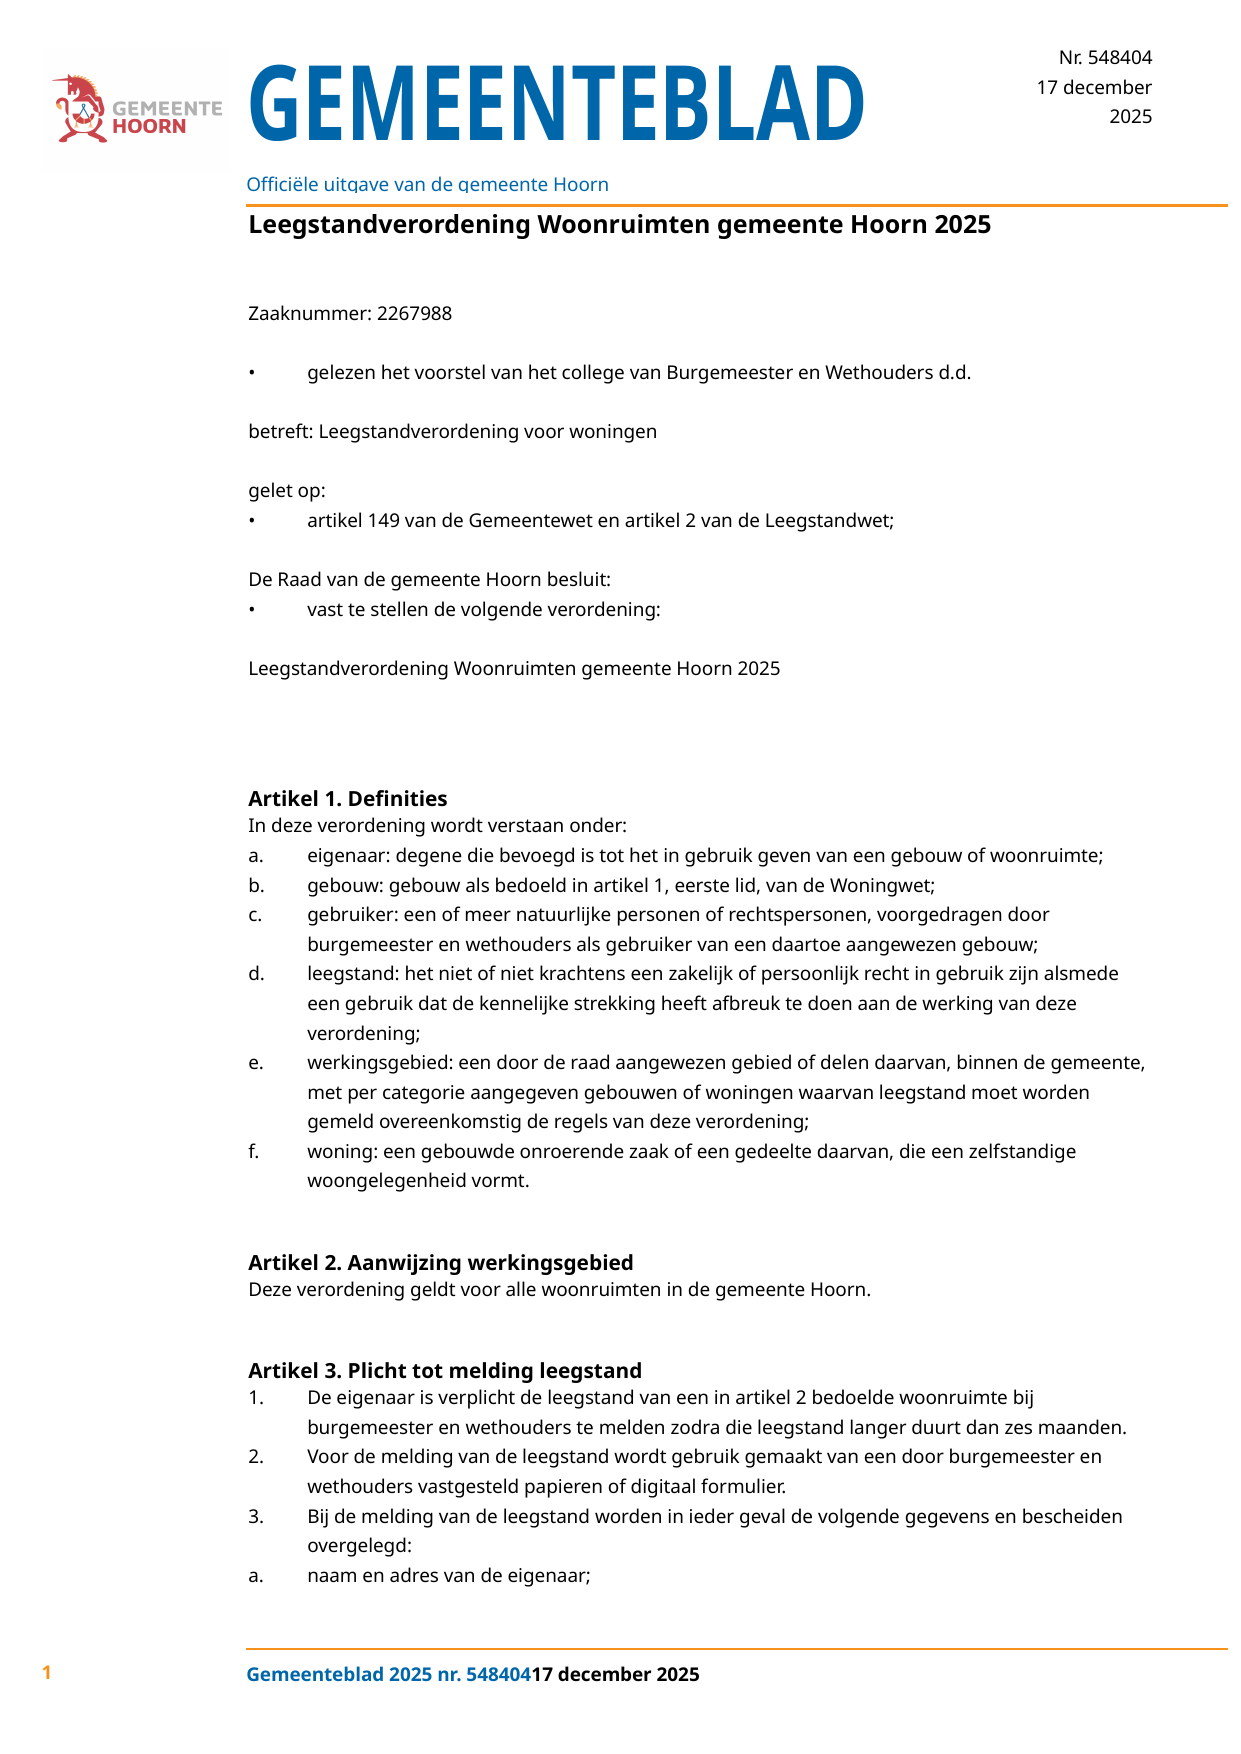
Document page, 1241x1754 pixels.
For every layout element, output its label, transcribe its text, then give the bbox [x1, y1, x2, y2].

list gebruiker: een of meer natuurlijke personen of rechtspersonen, voorgedragen door burgemeester en wethouders als gebruiker van een daartoe aangewezen gebouw; [248, 901, 1152, 957]
text De Raad van de gemeente Hoorn besluit: [248, 566, 1152, 592]
picture [41, 47, 231, 172]
list leegstand: het niet of niet krachtens een zakelijk of persoonlijk recht in gebruik zijn alsmede een gebruik dat de kennelijke strekking heeft afbreuk te doen aan de werking van deze verordening; [248, 961, 1152, 1045]
text Leegstandverordening Woonruimten gemeente Hoorn 2025 [248, 207, 1152, 241]
text In deze verordening wordt verstaan onder: [248, 813, 1152, 838]
text Artikel 3. Plicht tot melding leegstand [248, 1356, 1152, 1384]
text Artikel 1. Definities [248, 784, 1152, 813]
list woning: een gebouwde onroerende zaak of een gedeelte daarvan, die een zelfstandige woongelegenheid vormt. [248, 1138, 1152, 1193]
list artikel 149 van de Gemeentewet en artikel 2 van de Leegstandwet; [248, 507, 1152, 533]
list gebouw: gebouw als bedoeld in artikel 1, eerste lid, van de Woningwet; [248, 872, 1152, 897]
text betreft: Leegstandverordening voor woningen [248, 418, 1152, 444]
list De eigenaar is verplicht de leegstand van een in artikel 2 bedoelde woonruimte bij burgemeester en wethouders te melden zodra die leegstand langer duurt dan zes maanden. [248, 1384, 1152, 1440]
list Voor de melding van de leegstand wordt gebruik gemaakt van een door burgemeester en wethouders vastgesteld papieren of digitaal formulier. [248, 1444, 1152, 1499]
text Zaaknummer: 2267988 [248, 300, 1152, 326]
list werkingsgebied: een door de raad aangewezen gebied of delen daarvan, binnen de gemeente, met per categorie aangegeven gebouwen of woningen waarvan leegstand moet worden gemeld overeenkomstig de regels van deze verordening; [248, 1049, 1152, 1134]
text gelet op: [248, 477, 1152, 503]
list vast te stellen de volgende verordening: [248, 596, 1152, 621]
text Deze verordening geldt voor alle woonruimten in de gemeente Hoorn. [248, 1276, 1152, 1302]
text Artikel 2. Aanwijzing werkingsgebied [248, 1248, 1152, 1276]
list Bij de melding van de leegstand worden in ieder geval de volgende gegevens en bescheiden overgelegd: [248, 1503, 1152, 1558]
list naam en adres van de eigenaar; [248, 1562, 1152, 1588]
list eigenaar: degene die bevoegd is tot het in gebruik geven van een gebouw of woonruimte; [248, 842, 1152, 868]
text Leegstandverordening Woonruimten gemeente Hoorn 2025 [248, 655, 1152, 681]
list gelezen het voorstel van het college van Burgemeester en Wethouders d.d. [248, 359, 1152, 385]
